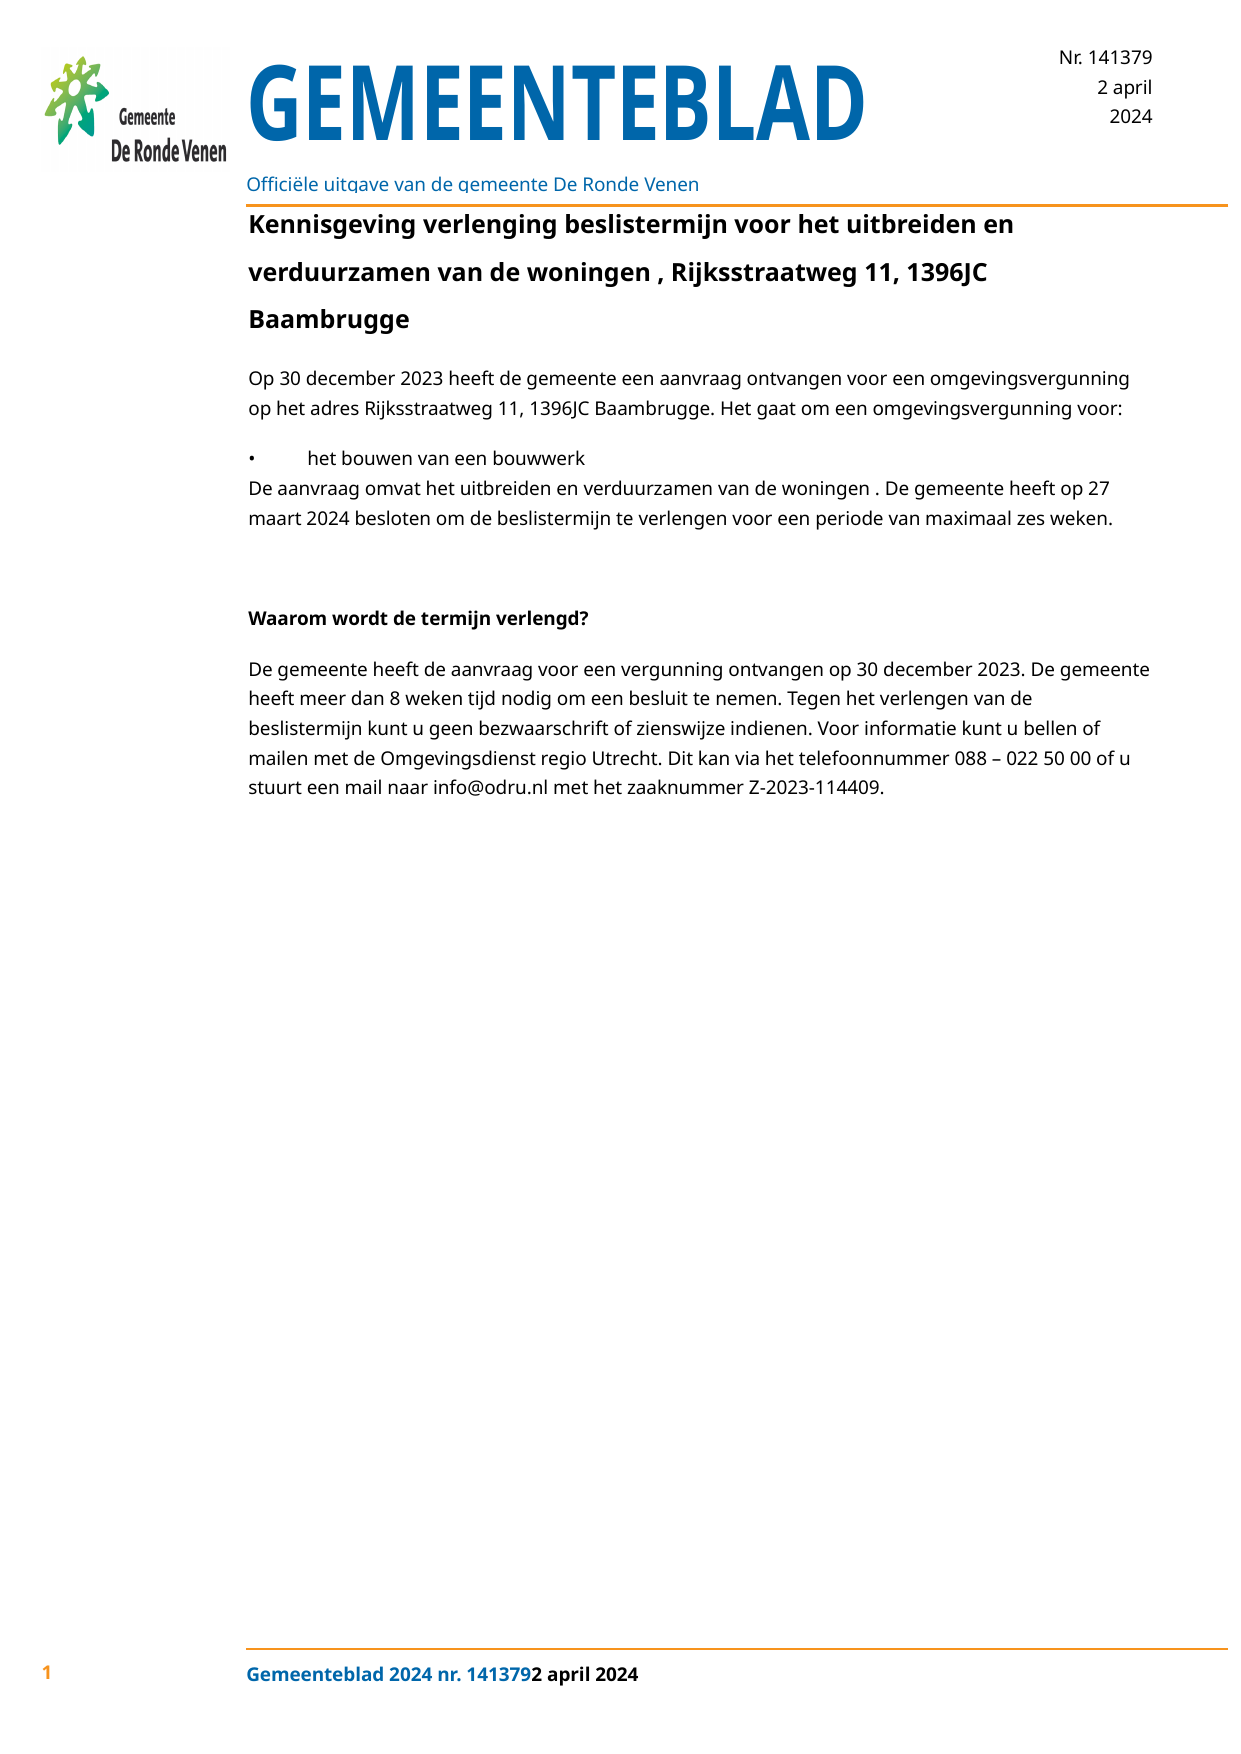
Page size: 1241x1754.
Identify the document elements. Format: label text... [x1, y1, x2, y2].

picture [41, 47, 231, 172]
text De gemeente heeft de aanvraag voor een vergunning ontvangen op 30 december 2023. De gemeente heeft meer dan 8 weken tijd nodig om een besluit te nemen. Tegen het verlengen van de beslistermijn kunt u geen bezwaarschrift of zienswijze indienen. Voor informatie kunt u bellen of mailen met de Omgevingsdienst regio Utrecht. Dit kan via het telefoonnummer 088 – 022 50 00 of u stuurt een mail naar info@odru.nl met het zaaknummer Z-2023-114409. [248, 656, 1152, 800]
text De aanvraag omvat het uitbreiden en verduurzamen van de woningen . De gemeente heeft op 27 maart 2024 besloten om de beslistermijn te verlengen voor een periode van maximaal zes weken. [248, 475, 1152, 530]
text Kennisgeving verlenging beslistermijn voor het uitbreiden en verduurzamen van de woningen , Rijksstraatweg 11, 1396JC Baambrugge [248, 207, 1152, 336]
text Waarom wordt de termijn verlengd? [248, 606, 1152, 631]
text Op 30 december 2023 heeft de gemeente een aanvraag ontvangen voor een omgevingsvergunning op het adres Rijksstraatweg 11, 1396JC Baambrugge. Het gaat om een omgevingsvergunning voor: [248, 366, 1152, 421]
list het bouwen van een bouwwerk [248, 446, 1152, 471]
